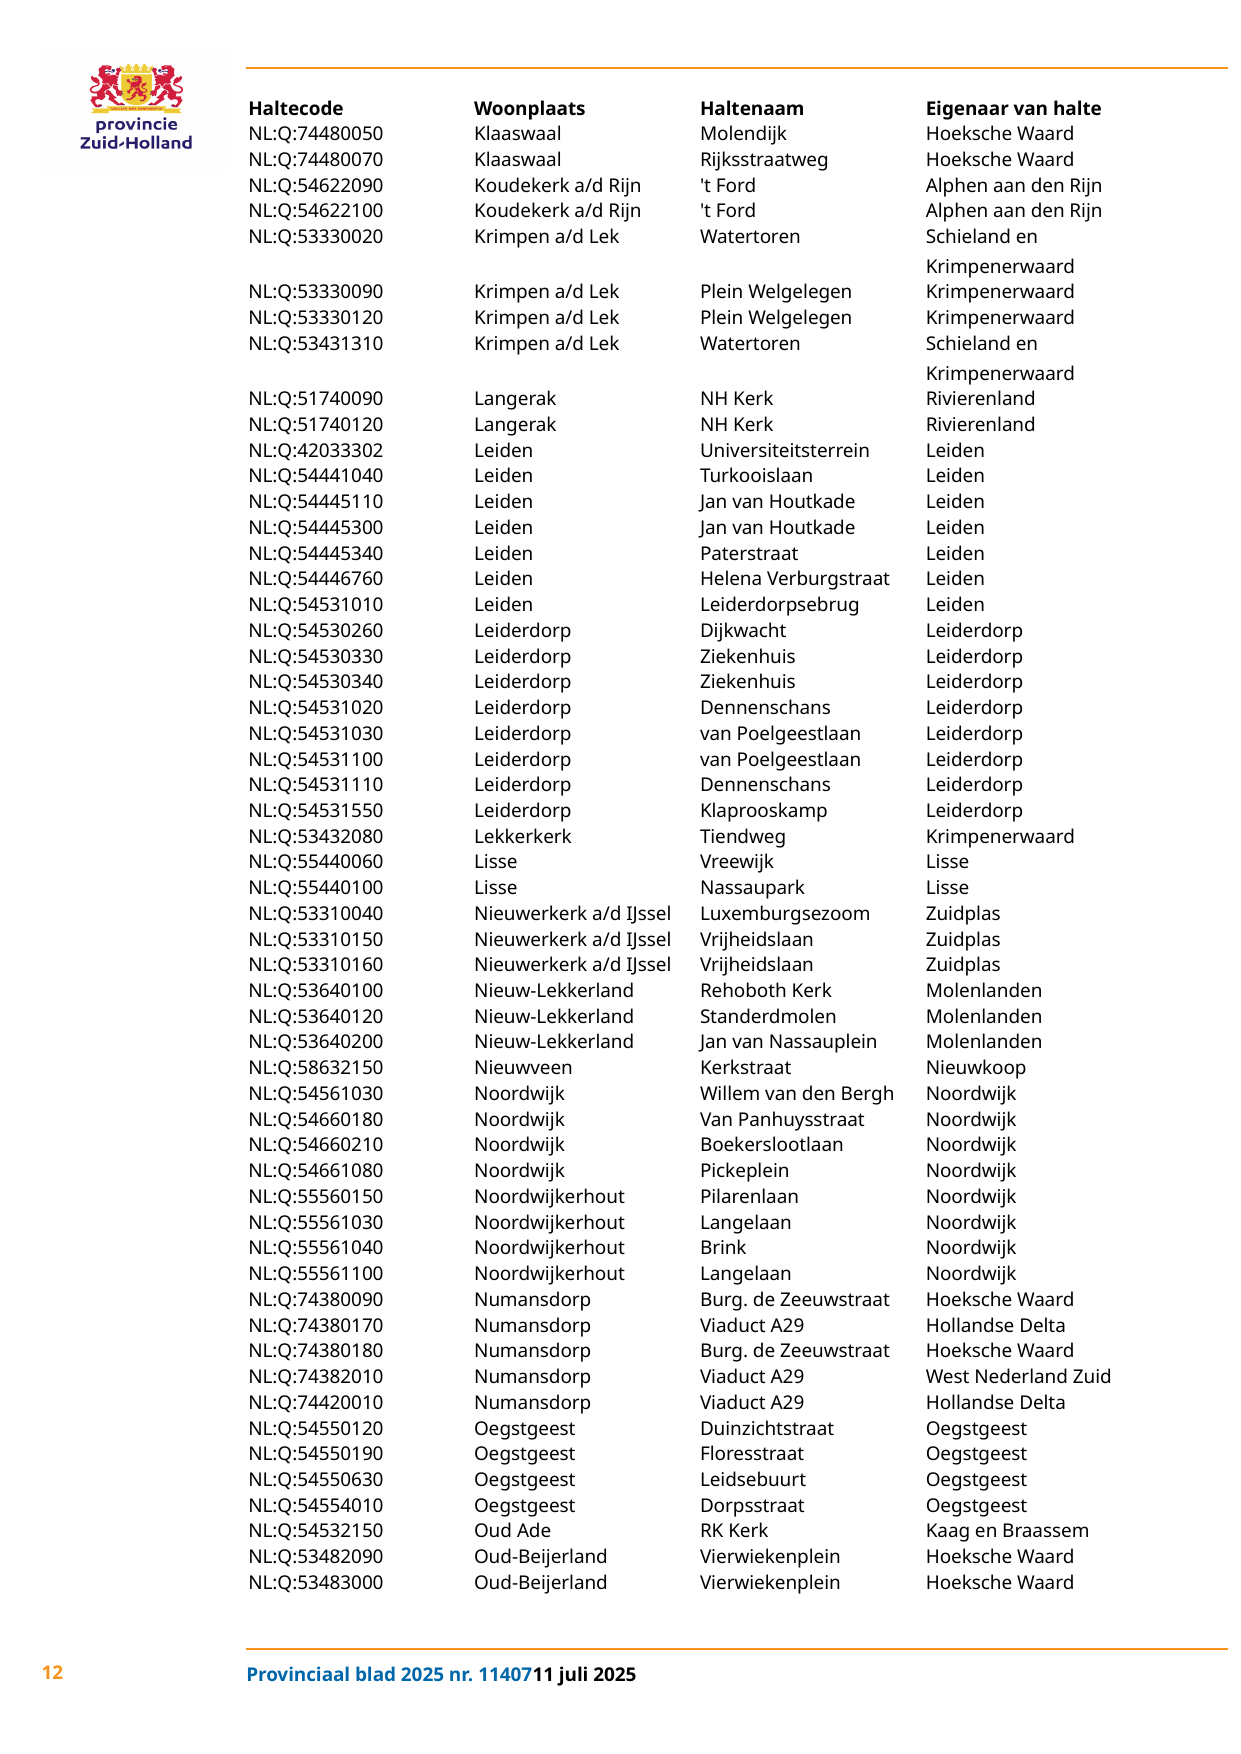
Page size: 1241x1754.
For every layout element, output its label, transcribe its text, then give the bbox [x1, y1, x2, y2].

table_cell Krimpen a/d Lek [474, 305, 700, 330]
table_cell NL:Q:51740090 [248, 386, 474, 411]
table_cell NL:Q:53310040 [248, 900, 474, 926]
table_cell NL:Q:54445110 [248, 489, 474, 514]
table_cell Noordwijk [926, 1183, 1152, 1209]
table_cell NL:Q:55440060 [248, 849, 474, 874]
table_cell Leiderdorpsebrug [700, 591, 926, 617]
table_cell Hoeksche Waard [926, 1543, 1152, 1569]
table_cell NL:Q:54661080 [248, 1158, 474, 1183]
table_cell Numansdorp [474, 1338, 700, 1363]
table_cell Hoeksche Waard [926, 1286, 1152, 1312]
table_cell Burg. de Zeeuwstraat [700, 1286, 926, 1312]
table_cell 't Ford [700, 198, 926, 223]
table_cell Leiderdorp [926, 669, 1152, 694]
table_cell Viaduct A29 [700, 1363, 926, 1389]
table_cell Lisse [926, 874, 1152, 900]
table_cell NH Kerk [700, 411, 926, 437]
table_cell van Poelgeestlaan [700, 746, 926, 771]
table_cell van Poelgeestlaan [700, 720, 926, 746]
table_cell Hoeksche Waard [926, 1569, 1152, 1595]
table_cell Nieuwerkerk a/d IJssel [474, 952, 700, 977]
table_cell Noordwijk [474, 1158, 700, 1183]
table_cell Zuidplas [926, 900, 1152, 926]
table_cell NL:Q:53330020 [248, 224, 474, 279]
table_cell Leiderdorp [474, 669, 700, 694]
table_cell Plein Welgelegen [700, 279, 926, 304]
table_cell Molenlanden [926, 1003, 1152, 1029]
table_cell Oegstgeest [474, 1492, 700, 1518]
table_cell Oegstgeest [926, 1492, 1152, 1518]
table_cell Leiden [474, 540, 700, 566]
table_cell Leiden [474, 591, 700, 617]
table_cell NL:Q:54550190 [248, 1440, 474, 1466]
table_cell Nieuwveen [474, 1055, 700, 1080]
table_cell Lisse [926, 849, 1152, 874]
table_cell Hollandse Delta [926, 1312, 1152, 1337]
table_cell NL:Q:54441040 [248, 463, 474, 488]
table_cell Langelaan [700, 1209, 926, 1234]
table_cell Leiderdorp [474, 771, 700, 797]
table_cell Hoeksche Waard [926, 146, 1152, 172]
table_cell NL:Q:53431310 [248, 330, 474, 386]
table_cell NL:Q:54446760 [248, 566, 474, 591]
table_cell Floresstraat [700, 1440, 926, 1466]
table_cell Brink [700, 1235, 926, 1260]
table_cell Numansdorp [474, 1363, 700, 1389]
table_cell NL:Q:54531030 [248, 720, 474, 746]
table_cell NL:Q:74380090 [248, 1286, 474, 1312]
table_cell NH Kerk [700, 386, 926, 411]
table_cell Noordwijkerhout [474, 1260, 700, 1286]
table_cell Dorpsstraat [700, 1492, 926, 1518]
table_cell NL:Q:42033302 [248, 437, 474, 463]
table_cell 't Ford [700, 172, 926, 198]
table_cell Leiden [926, 591, 1152, 617]
table_cell Luxemburgsezoom [700, 900, 926, 926]
table_cell NL:Q:55560150 [248, 1183, 474, 1209]
table_cell NL:Q:53330090 [248, 279, 474, 304]
table_cell Jan van Houtkade [700, 489, 926, 514]
table_cell Rivierenland [926, 386, 1152, 411]
table_cell Dennenschans [700, 771, 926, 797]
table_cell Viaduct A29 [700, 1389, 926, 1415]
table_cell Vrijheidslaan [700, 926, 926, 952]
table_cell Noordwijk [926, 1106, 1152, 1132]
table_cell Leiden [474, 489, 700, 514]
table_cell Molenlanden [926, 1029, 1152, 1054]
table_cell Leiderdorp [474, 694, 700, 720]
table_cell Leiderdorp [926, 797, 1152, 823]
table_cell Lisse [474, 874, 700, 900]
table_cell Rijksstraatweg [700, 146, 926, 172]
table_cell NL:Q:54445340 [248, 540, 474, 566]
table_cell Noordwijk [474, 1080, 700, 1106]
table_cell NL:Q:54554010 [248, 1492, 474, 1518]
table_cell Paterstraat [700, 540, 926, 566]
table_cell Leidsebuurt [700, 1466, 926, 1492]
table_cell Leiden [474, 463, 700, 488]
table_cell Leiderdorp [474, 797, 700, 823]
table_cell Pilarenlaan [700, 1183, 926, 1209]
table_cell Nieuw-Lekkerland [474, 1003, 700, 1029]
table_cell Alphen aan den Rijn [926, 172, 1152, 198]
table_cell Nieuw-Lekkerland [474, 977, 700, 1003]
table_cell Boekerslootlaan [700, 1132, 926, 1157]
table_cell Zuidplas [926, 952, 1152, 977]
table_cell Leiden [926, 489, 1152, 514]
table_cell NL:Q:58632150 [248, 1055, 474, 1080]
table_cell NL:Q:54530260 [248, 617, 474, 643]
table_cell Oud Ade [474, 1518, 700, 1543]
table_cell Plein Welgelegen [700, 305, 926, 330]
table_cell NL:Q:53330120 [248, 305, 474, 330]
table_cell Oegstgeest [474, 1415, 700, 1440]
table_cell NL:Q:54531010 [248, 591, 474, 617]
table_cell Hoeksche Waard [926, 121, 1152, 146]
table_cell Watertoren [700, 224, 926, 279]
table_cell Vreewijk [700, 849, 926, 874]
table_cell Leiderdorp [926, 771, 1152, 797]
table_cell Vierwiekenplein [700, 1569, 926, 1595]
table_cell Klaaswaal [474, 146, 700, 172]
table_cell Lekkerkerk [474, 823, 700, 849]
table_cell Molendijk [700, 121, 926, 146]
table_cell Numansdorp [474, 1286, 700, 1312]
table_cell Leiden [474, 566, 700, 591]
table_cell Ziekenhuis [700, 643, 926, 668]
table_cell Oud-Beijerland [474, 1543, 700, 1569]
table_cell NL:Q:54660210 [248, 1132, 474, 1157]
table_cell Langelaan [700, 1260, 926, 1286]
table_cell NL:Q:54531110 [248, 771, 474, 797]
table_cell Noordwijk [926, 1235, 1152, 1260]
table_cell Oegstgeest [474, 1466, 700, 1492]
table_cell NL:Q:55561100 [248, 1260, 474, 1286]
table_cell NL:Q:74480070 [248, 146, 474, 172]
table_cell Rivierenland [926, 411, 1152, 437]
table_header Haltenaam [700, 95, 926, 121]
table_cell Koudekerk a/d Rijn [474, 198, 700, 223]
table_cell Leiden [926, 540, 1152, 566]
table_cell RK Kerk [700, 1518, 926, 1543]
table_cell Nieuwerkerk a/d IJssel [474, 900, 700, 926]
table_cell Krimpenerwaard [926, 279, 1152, 304]
table_cell Leiderdorp [926, 694, 1152, 720]
table_cell NL:Q:74382010 [248, 1363, 474, 1389]
table_cell Oegstgeest [474, 1440, 700, 1466]
table_cell Molenlanden [926, 977, 1152, 1003]
table_cell Krimpenerwaard [926, 305, 1152, 330]
table_cell NL:Q:53640120 [248, 1003, 474, 1029]
table_cell Noordwijk [926, 1209, 1152, 1234]
table_cell Dijkwacht [700, 617, 926, 643]
table_cell Van Panhuysstraat [700, 1106, 926, 1132]
table_cell Klaprooskamp [700, 797, 926, 823]
table_cell NL:Q:74420010 [248, 1389, 474, 1415]
table_cell Schieland en Krimpenerwaard [926, 330, 1152, 386]
table_header Haltecode [248, 95, 474, 121]
table_cell NL:Q:55440100 [248, 874, 474, 900]
table_cell Hollandse Delta [926, 1389, 1152, 1415]
table_cell Leiden [474, 514, 700, 540]
table_cell NL:Q:54531550 [248, 797, 474, 823]
table_cell Hoeksche Waard [926, 1338, 1152, 1363]
table_cell Rehoboth Kerk [700, 977, 926, 1003]
table_cell Noordwijkerhout [474, 1209, 700, 1234]
table_cell NL:Q:54622090 [248, 172, 474, 198]
picture [41, 47, 231, 172]
table_cell Numansdorp [474, 1389, 700, 1415]
table_cell NL:Q:53640200 [248, 1029, 474, 1054]
table_cell Krimpen a/d Lek [474, 224, 700, 279]
table_cell Klaaswaal [474, 121, 700, 146]
table_cell Nieuw-Lekkerland [474, 1029, 700, 1054]
table_cell Noordwijk [474, 1106, 700, 1132]
table_cell Viaduct A29 [700, 1312, 926, 1337]
table_cell NL:Q:54531100 [248, 746, 474, 771]
table_cell Leiderdorp [474, 617, 700, 643]
table_cell NL:Q:55561030 [248, 1209, 474, 1234]
table_header Eigenaar van halte [926, 95, 1152, 121]
table_cell Leiderdorp [926, 720, 1152, 746]
table_cell Alphen aan den Rijn [926, 198, 1152, 223]
table_cell Kerkstraat [700, 1055, 926, 1080]
table_cell Jan van Nassauplein [700, 1029, 926, 1054]
table_cell Krimpen a/d Lek [474, 279, 700, 304]
table_cell NL:Q:54530330 [248, 643, 474, 668]
table_cell Langerak [474, 411, 700, 437]
table_cell Willem van den Bergh [700, 1080, 926, 1106]
table_cell NL:Q:55561040 [248, 1235, 474, 1260]
table_cell Leiden [926, 566, 1152, 591]
table_cell Leiden [926, 463, 1152, 488]
table_cell Nassaupark [700, 874, 926, 900]
table_cell Nieuwkoop [926, 1055, 1152, 1080]
table_cell West Nederland Zuid [926, 1363, 1152, 1389]
table_cell Leiden [926, 437, 1152, 463]
table_cell Tiendweg [700, 823, 926, 849]
table_cell NL:Q:53640100 [248, 977, 474, 1003]
table_cell Zuidplas [926, 926, 1152, 952]
table_cell NL:Q:54561030 [248, 1080, 474, 1106]
table_header Woonplaats [474, 95, 700, 121]
table_cell Noordwijk [926, 1080, 1152, 1106]
table_cell NL:Q:54550120 [248, 1415, 474, 1440]
table_cell Pickeplein [700, 1158, 926, 1183]
table_cell NL:Q:74380180 [248, 1338, 474, 1363]
table_cell Leiden [474, 437, 700, 463]
table_cell Schieland en Krimpenerwaard [926, 224, 1152, 279]
table_cell Leiderdorp [474, 643, 700, 668]
table_cell NL:Q:74480050 [248, 121, 474, 146]
table_cell NL:Q:54531020 [248, 694, 474, 720]
table_cell NL:Q:53310160 [248, 952, 474, 977]
table_cell Leiderdorp [474, 746, 700, 771]
table_cell Jan van Houtkade [700, 514, 926, 540]
table_cell NL:Q:53310150 [248, 926, 474, 952]
table_cell Oegstgeest [926, 1415, 1152, 1440]
table_cell Krimpen a/d Lek [474, 330, 700, 386]
table_cell Noordwijkerhout [474, 1183, 700, 1209]
table_cell NL:Q:54550630 [248, 1466, 474, 1492]
table_cell Lisse [474, 849, 700, 874]
table_cell NL:Q:53432080 [248, 823, 474, 849]
table_cell Watertoren [700, 330, 926, 386]
table_cell Burg. de Zeeuwstraat [700, 1338, 926, 1363]
table_cell Ziekenhuis [700, 669, 926, 694]
table_cell NL:Q:53482090 [248, 1543, 474, 1569]
table_cell Oud-Beijerland [474, 1569, 700, 1595]
table_cell Oegstgeest [926, 1440, 1152, 1466]
table_cell Koudekerk a/d Rijn [474, 172, 700, 198]
table_cell NL:Q:74380170 [248, 1312, 474, 1337]
table_cell Standerdmolen [700, 1003, 926, 1029]
table_cell NL:Q:54622100 [248, 198, 474, 223]
table_cell Noordwijk [926, 1260, 1152, 1286]
table_cell Leiderdorp [926, 643, 1152, 668]
table_cell Dennenschans [700, 694, 926, 720]
table_cell NL:Q:51740120 [248, 411, 474, 437]
table_cell Numansdorp [474, 1312, 700, 1337]
table_cell Vrijheidslaan [700, 952, 926, 977]
table_cell NL:Q:54660180 [248, 1106, 474, 1132]
table_cell Leiderdorp [474, 720, 700, 746]
table_cell Nieuwerkerk a/d IJssel [474, 926, 700, 952]
table_cell Kaag en Braassem [926, 1518, 1152, 1543]
table_cell NL:Q:54532150 [248, 1518, 474, 1543]
table_cell NL:Q:54530340 [248, 669, 474, 694]
table_cell Langerak [474, 386, 700, 411]
table_cell Leiden [926, 514, 1152, 540]
table_cell NL:Q:53483000 [248, 1569, 474, 1595]
table_cell Universiteitsterrein [700, 437, 926, 463]
table_cell Noordwijkerhout [474, 1235, 700, 1260]
table_cell Vierwiekenplein [700, 1543, 926, 1569]
table_cell Noordwijk [474, 1132, 700, 1157]
table_cell NL:Q:54445300 [248, 514, 474, 540]
table_cell Leiderdorp [926, 617, 1152, 643]
table_cell Turkooislaan [700, 463, 926, 488]
table_cell Duinzichtstraat [700, 1415, 926, 1440]
table_cell Noordwijk [926, 1132, 1152, 1157]
table_cell Krimpenerwaard [926, 823, 1152, 849]
table_cell Helena Verburgstraat [700, 566, 926, 591]
table_cell Oegstgeest [926, 1466, 1152, 1492]
table_cell Leiderdorp [926, 746, 1152, 771]
table_cell Noordwijk [926, 1158, 1152, 1183]
